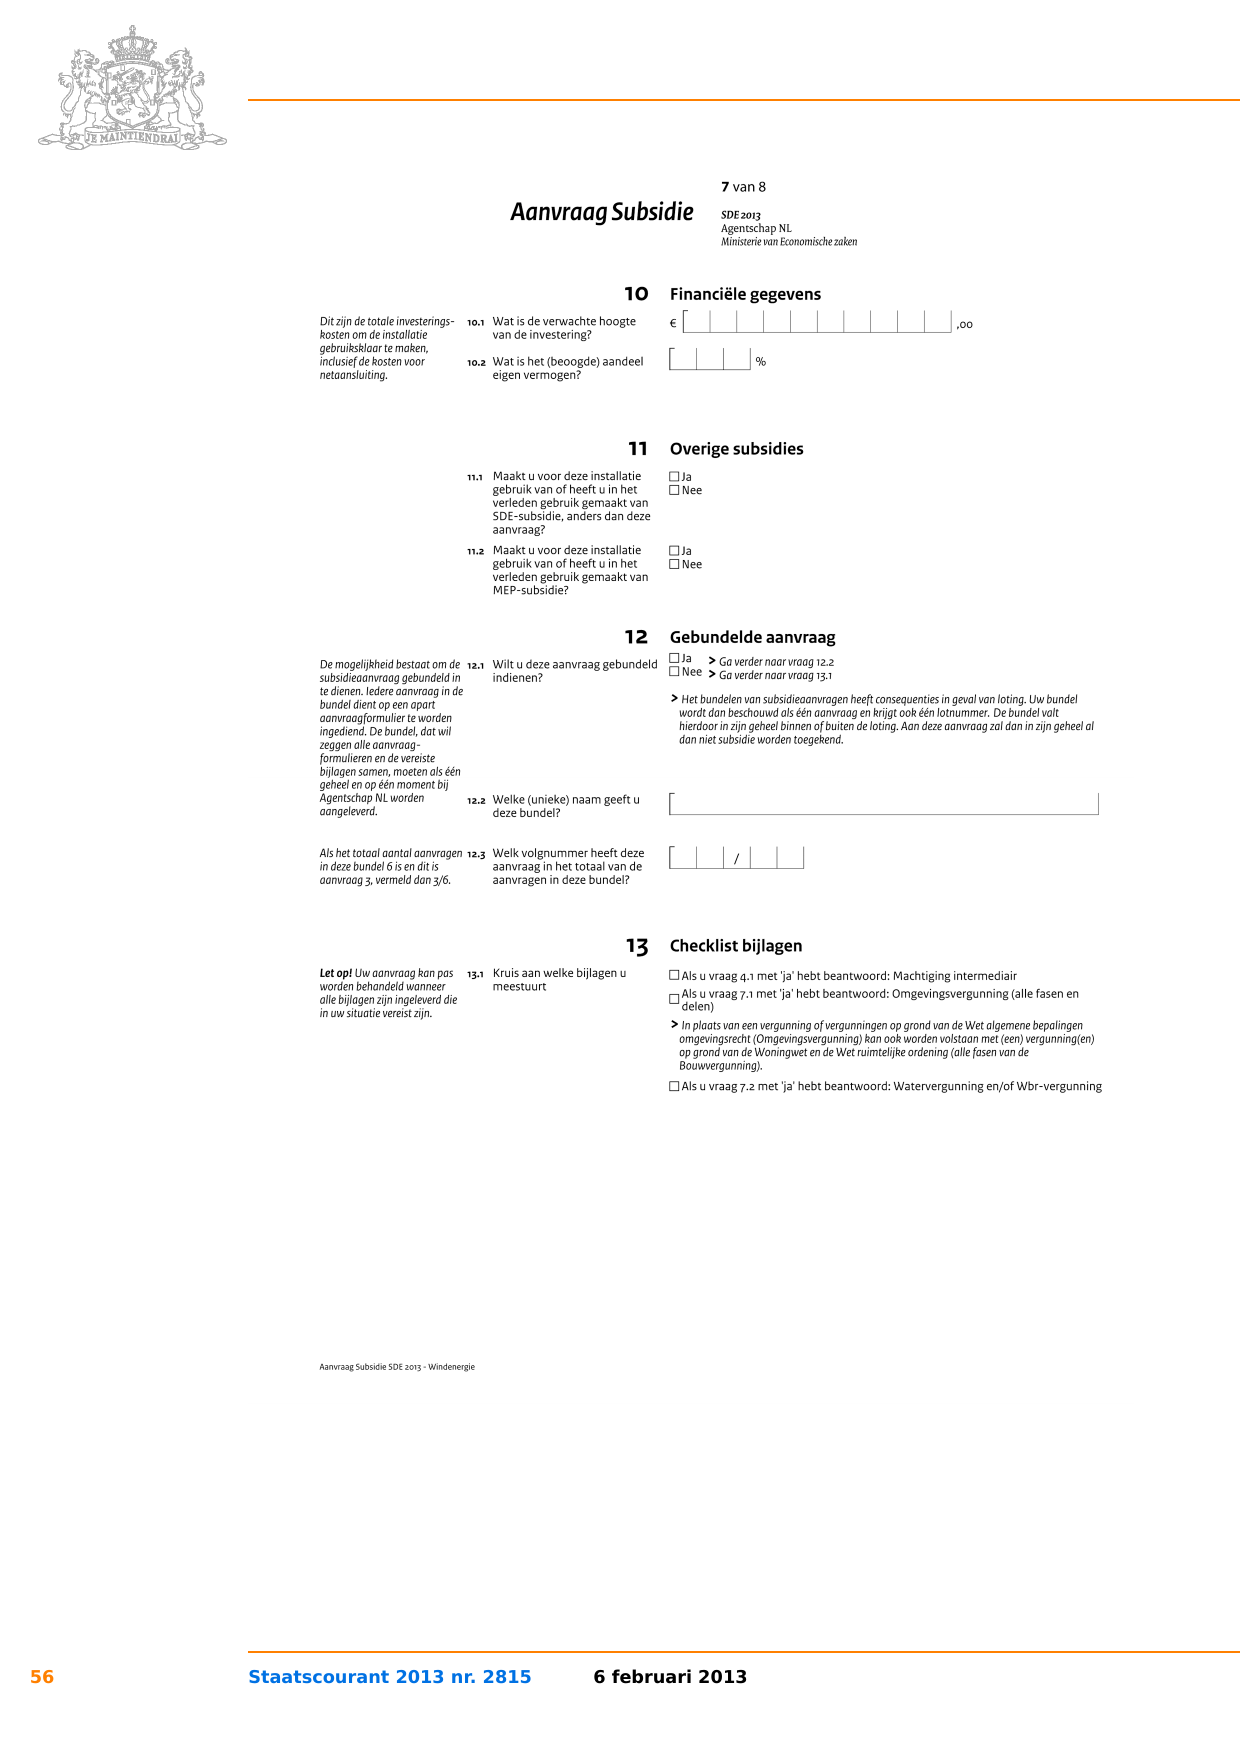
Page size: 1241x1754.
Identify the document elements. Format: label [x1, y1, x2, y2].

picture [38, 25, 227, 150]
picture [248, 151, 1134, 1404]
